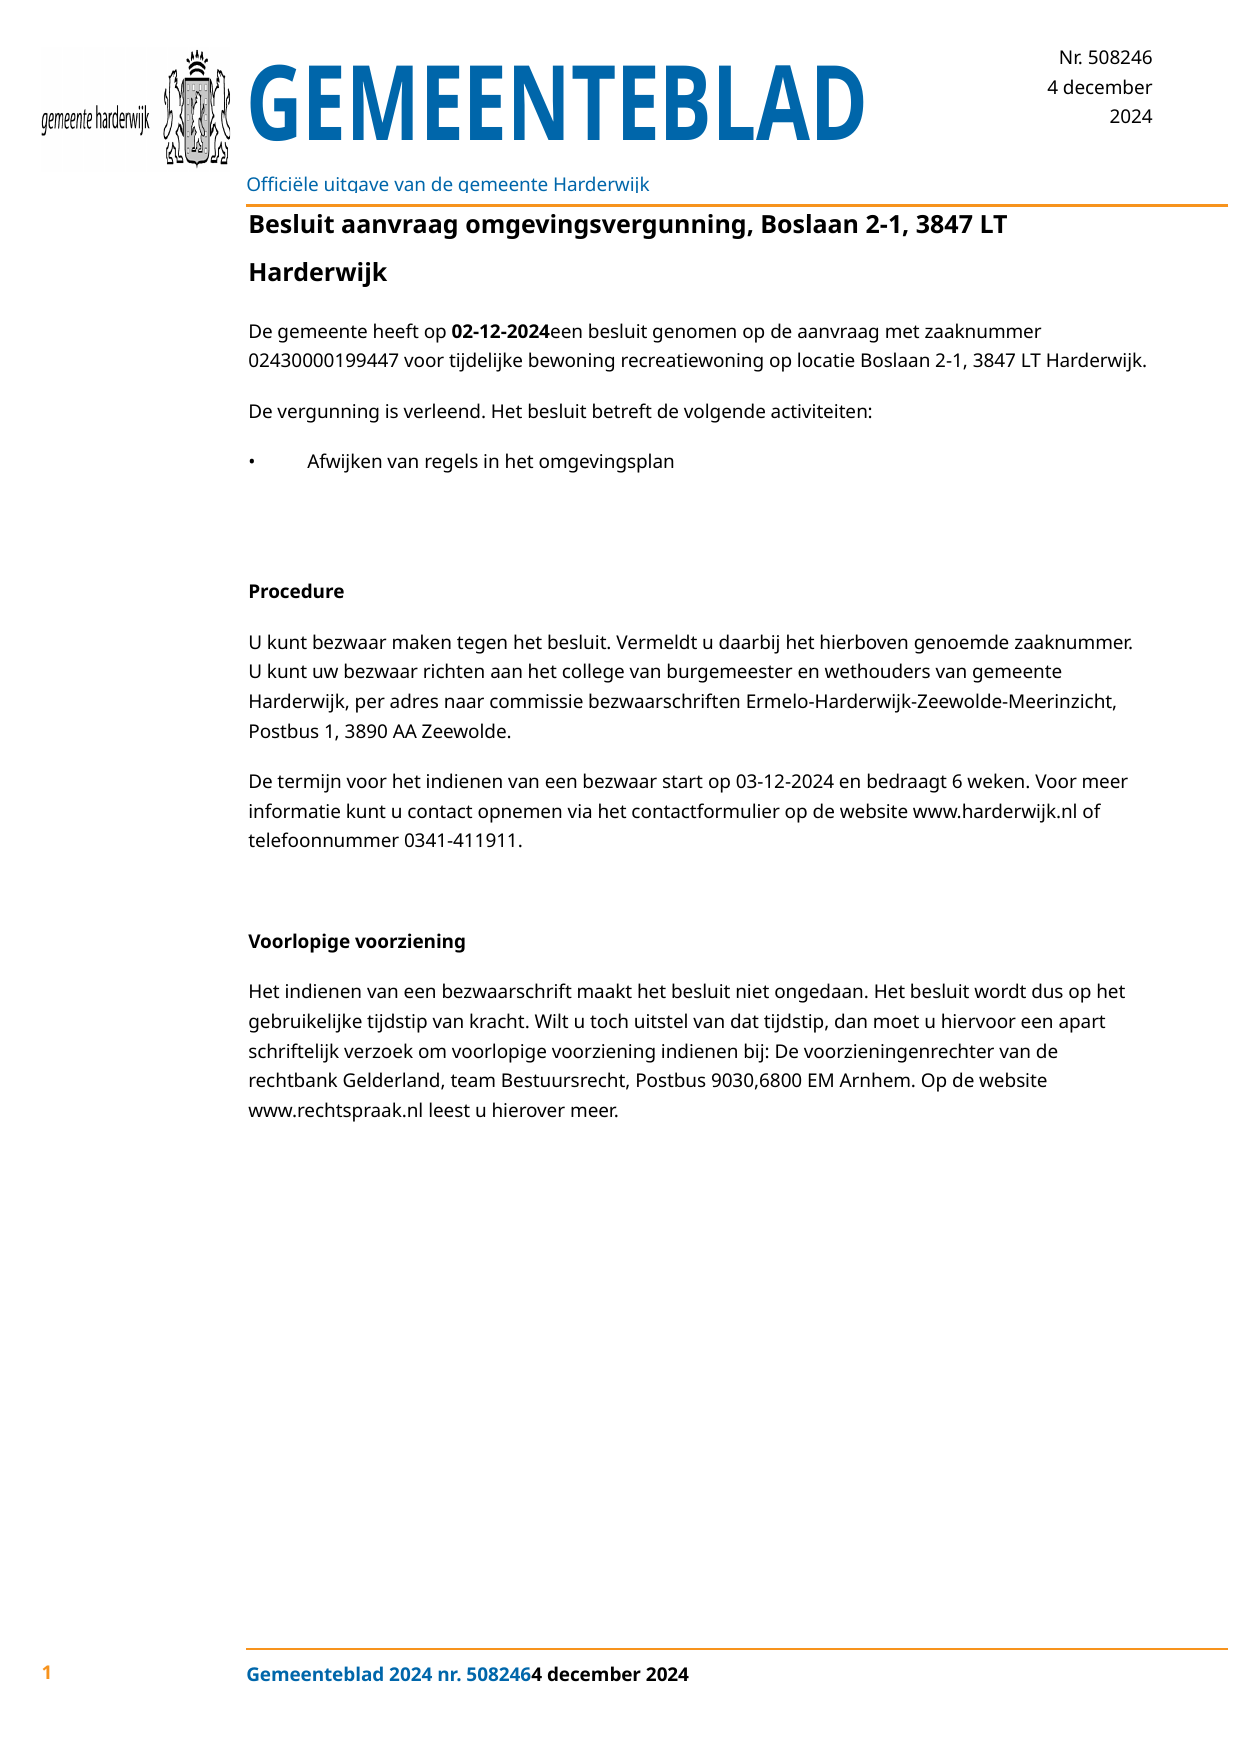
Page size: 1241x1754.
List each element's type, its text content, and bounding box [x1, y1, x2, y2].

text Voorlopige voorziening [248, 928, 1152, 954]
text De gemeente heeft op 02-12-2024een besluit genomen op de aanvraag met zaaknummer 02430000199447 voor tijdelijke bewoning recreatiewoning op locatie Boslaan 2-1, 3847 LT Harderwijk. [248, 318, 1152, 373]
text De vergunning is verleend. Het besluit betreft de volgende activiteiten: [248, 398, 1152, 424]
text Het indienen van een bezwaarschrift maakt het besluit niet ongedaan. Het besluit wordt dus op het gebruikelijke tijdstip van kracht. Wilt u toch uitstel van dat tijdstip, dan moet u hiervoor een apart schriftelijk verzoek om voorlopige voorziening indienen bij: De voorzieningenrechter van de rechtbank Gelderland, team Bestuursrecht, Postbus 9030,6800 EM Arnhem. Op de website www.rechtspraak.nl leest u hierover meer. [248, 979, 1152, 1123]
text Procedure [248, 579, 1152, 604]
list Afwijken van regels in het omgevingsplan [248, 448, 1152, 474]
text U kunt bezwaar maken tegen het besluit. Vermeldt u daarbij het hierboven genoemde zaaknummer. U kunt uw bezwaar richten aan het college van burgemeester en wethouders van gemeente Harderwijk, per adres naar commissie bezwaarschriften Ermelo-Harderwijk-Zeewolde-Meerinzicht, Postbus 1, 3890 AA Zeewolde. [248, 629, 1152, 744]
picture [41, 47, 231, 172]
text Besluit aanvraag omgevingsvergunning, Boslaan 2-1, 3847 LT Harderwijk [248, 207, 1152, 288]
text De termijn voor het indienen van een bezwaar start op 03-12-2024 en bedraagt 6 weken. Voor meer informatie kunt u contact opnemen via het contactformulier op de website www.harderwijk.nl of telefoonnummer 0341-411911. [248, 768, 1152, 853]
